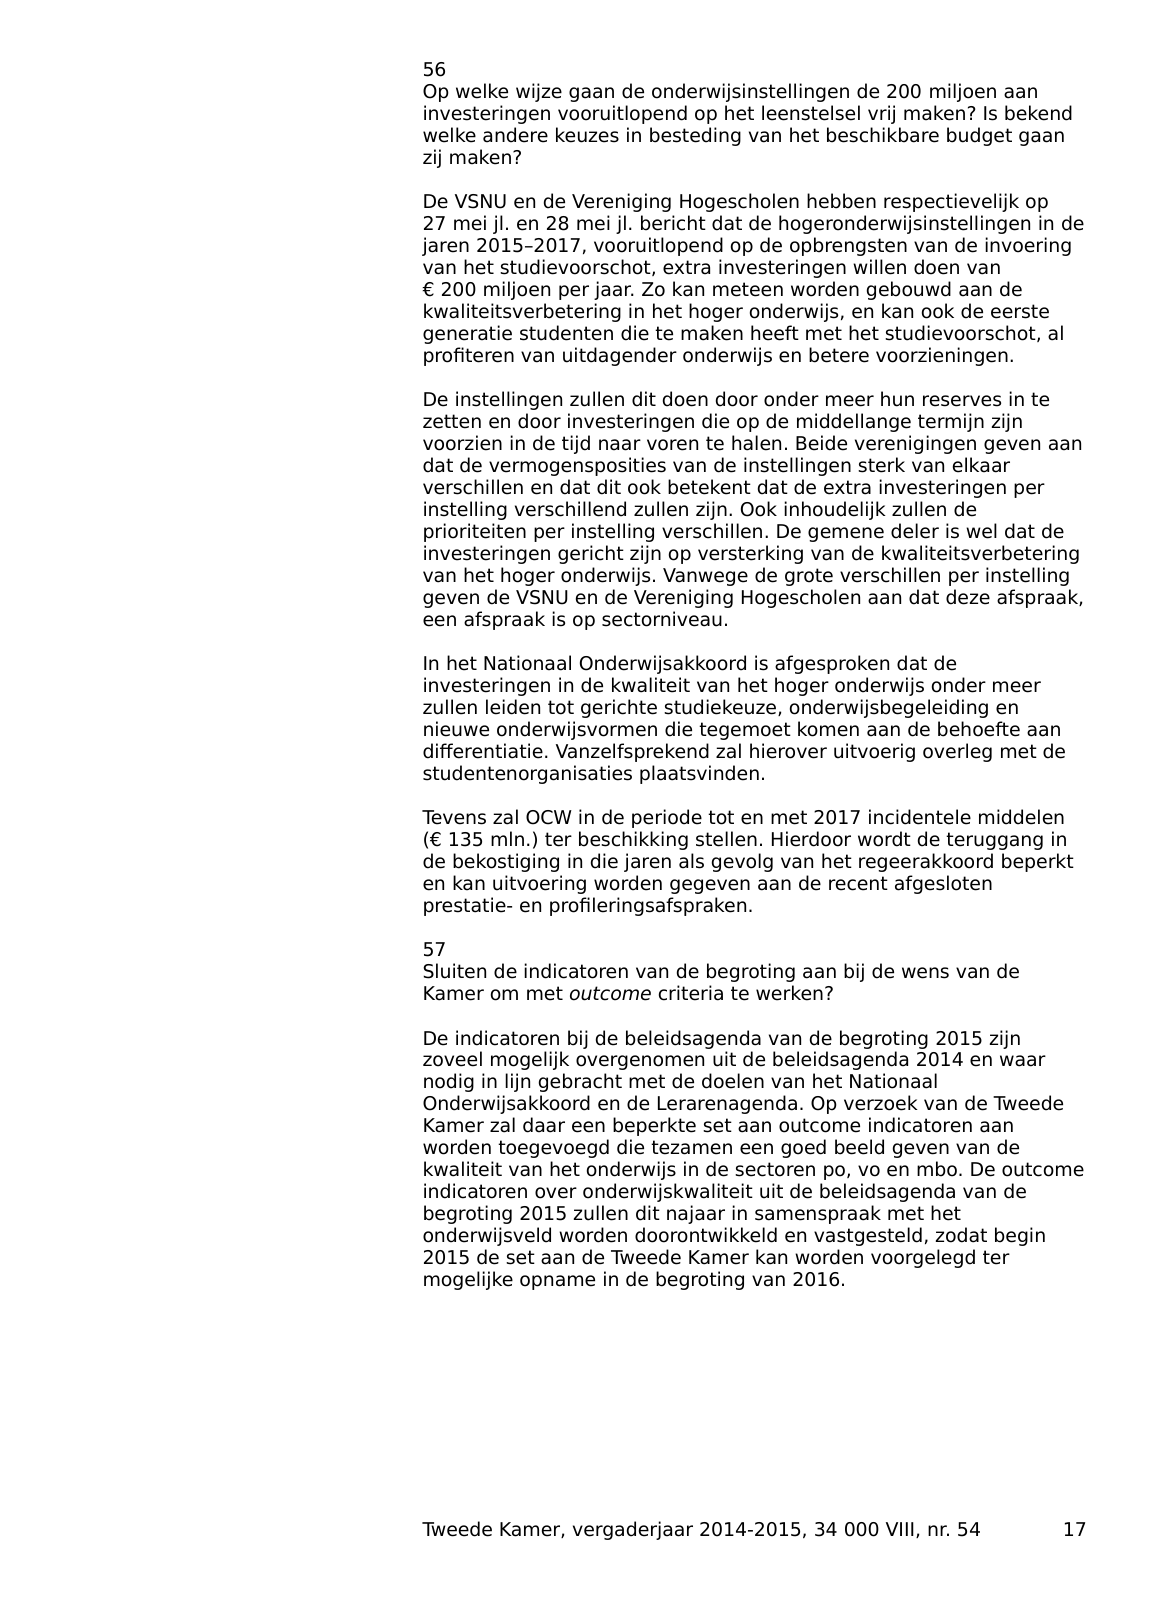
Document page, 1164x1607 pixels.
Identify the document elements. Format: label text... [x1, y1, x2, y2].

text Sluiten de indicatoren van de begroting aan bij de wens van de Kamer om met outcome criteria te werken? [422, 961, 1087, 1005]
text Op welke wijze gaan de onderwijsinstellingen de 200 miljoen aan investeringen vooruitlopend op het leenstelsel vrij maken? Is bekend welke andere keuzes in besteding van het beschikbare budget gaan zij maken? [422, 81, 1087, 169]
text In het Nationaal Onderwijsakkoord is afgesproken dat de investeringen in de kwaliteit van het hoger onderwijs onder meer zullen leiden tot gerichte studiekeuze, onderwijsbegeleiding en nieuwe onderwijsvormen die tegemoet komen aan de behoefte aan differentiatie. Vanzelfsprekend zal hierover uitvoerig overleg met de studentenorganisaties plaatsvinden. [422, 653, 1087, 785]
text De instellingen zullen dit doen door onder meer hun reserves in te zetten en door investeringen die op de middellange termijn zijn voorzien in de tijd naar voren te halen. Beide verenigingen geven aan dat de vermogensposities van de instellingen sterk van elkaar verschillen en dat dit ook betekent dat de extra investeringen per instelling verschillend zullen zijn. Ook inhoudelijk zullen de prioriteiten per instelling verschillen. De gemene deler is wel dat de investeringen gericht zijn op versterking van de kwaliteitsverbetering van het hoger onderwijs. Vanwege de grote verschillen per instelling geven de VSNU en de Vereniging Hogescholen aan dat deze afspraak, een afspraak is op sectorniveau. [422, 389, 1087, 631]
text De VSNU en de Vereniging Hogescholen hebben respectievelijk op 27 mei jl. en 28 mei jl. bericht dat de hogeronderwijsinstellingen in de jaren 2015–2017, vooruitlopend op de opbrengsten van de invoering van het studievoorschot, extra investeringen willen doen van € 200 miljoen per jaar. Zo kan meteen worden gebouwd aan de kwaliteitsverbetering in het hoger onderwijs, en kan ook de eerste generatie studenten die te maken heeft met het studievoorschot, al profiteren van uitdagender onderwijs en betere voorzieningen. [422, 191, 1087, 367]
text 57 [422, 939, 1087, 961]
text Tevens zal OCW in de periode tot en met 2017 incidentele middelen (€ 135 mln.) ter beschikking stellen. Hierdoor wordt de teruggang in de bekostiging in die jaren als gevolg van het regeerakkoord beperkt en kan uitvoering worden gegeven aan de recent afgesloten prestatie- en profileringsafspraken. [422, 807, 1087, 917]
text De indicatoren bij de beleidsagenda van de begroting 2015 zijn zoveel mogelijk overgenomen uit de beleidsagenda 2014 en waar nodig in lijn gebracht met de doelen van het Nationaal Onderwijsakkoord en de Lerarenagenda. Op verzoek van de Tweede Kamer zal daar een beperkte set aan outcome indicatoren aan worden toegevoegd die tezamen een goed beeld geven van de kwaliteit van het onderwijs in de sectoren po, vo en mbo. De outcome indicatoren over onderwijskwaliteit uit de beleidsagenda van de begroting 2015 zullen dit najaar in samenspraak met het onderwijsveld worden doorontwikkeld en vastgesteld, zodat begin 2015 de set aan de Tweede Kamer kan worden voorgelegd ter mogelijke opname in de begroting van 2016. [422, 1027, 1087, 1291]
text 56 [422, 59, 1087, 81]
